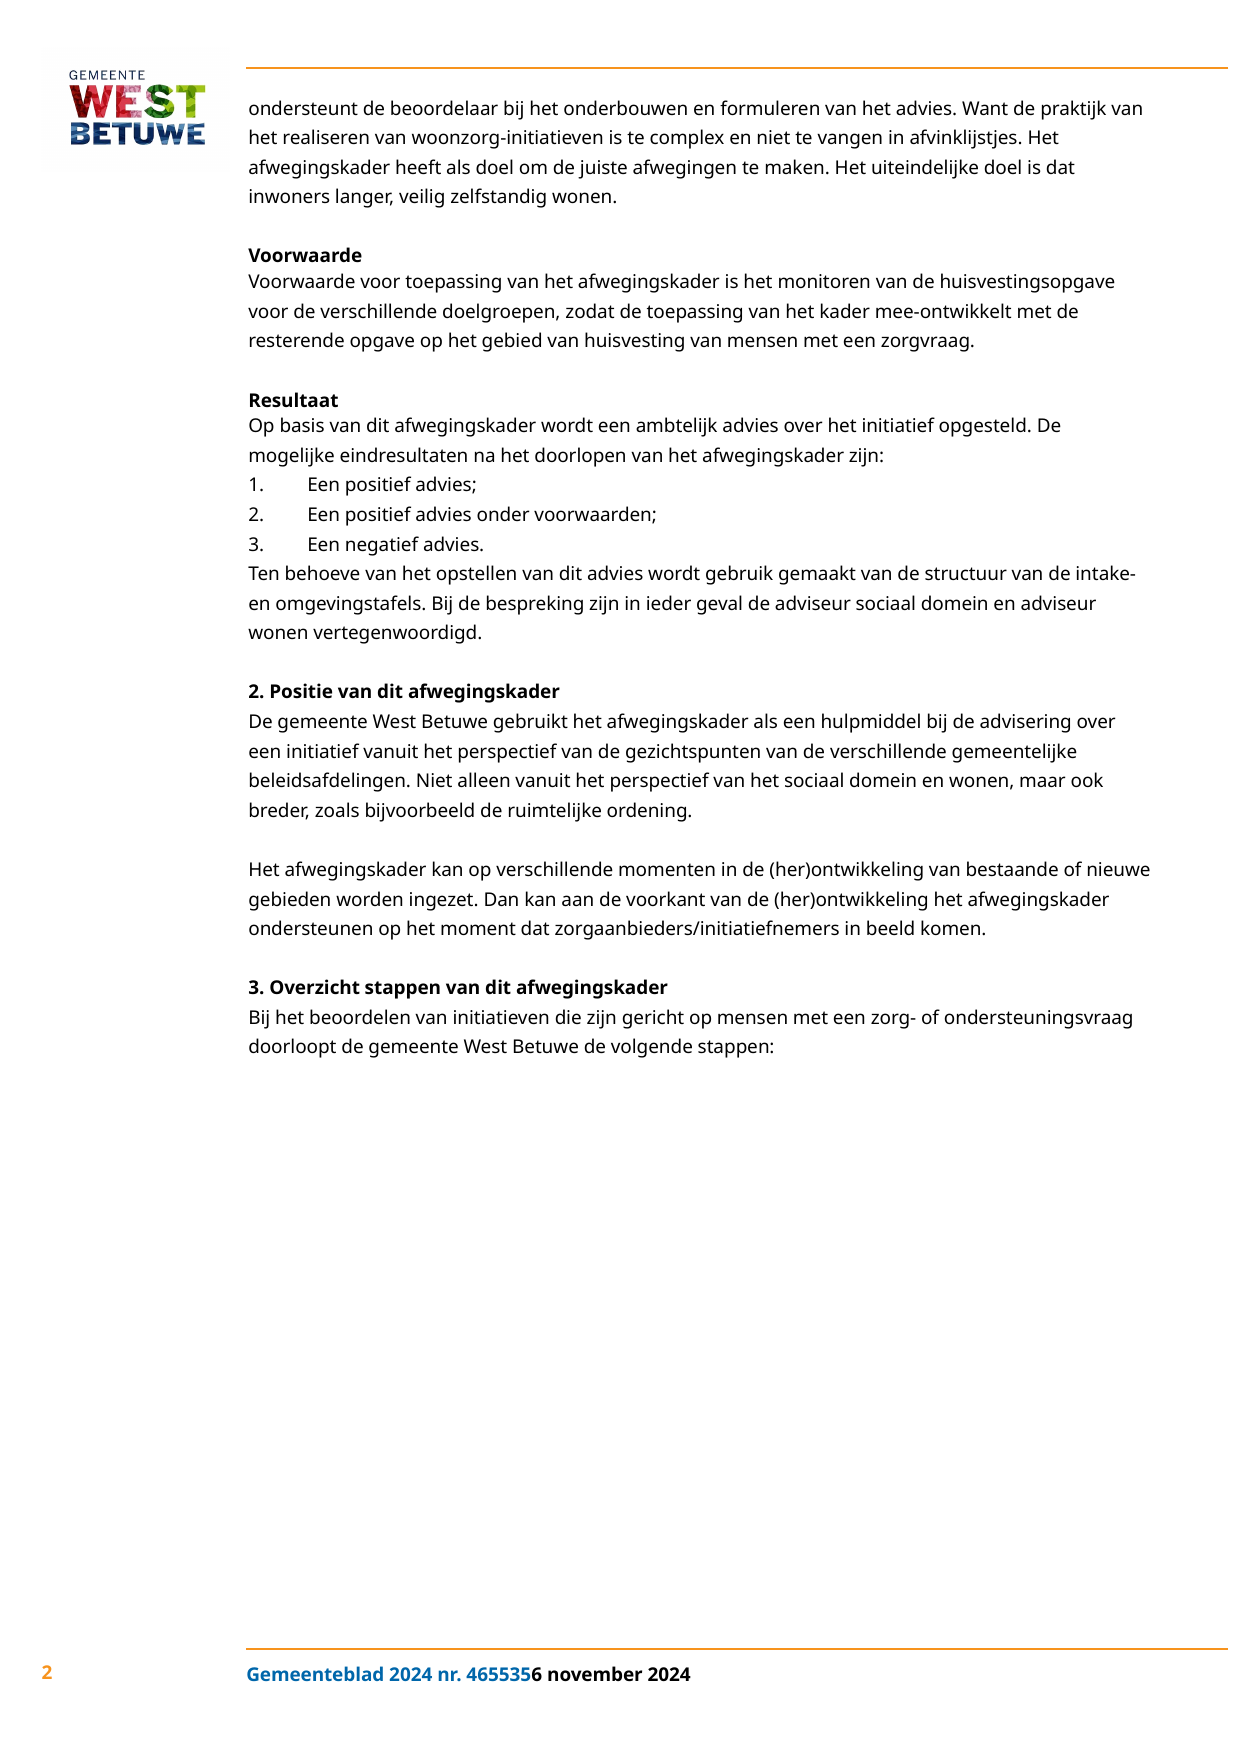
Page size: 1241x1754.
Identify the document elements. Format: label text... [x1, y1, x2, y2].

text Op basis van dit afwegingskader wordt een ambtelijk advies over het initiatief opgesteld. De mogelijke eindresultaten na het doorlopen van het afwegingskader zijn: [248, 412, 1152, 468]
text Het afwegingskader kan op verschillende momenten in de (her)ontwikkeling van bestaande of nieuwe gebieden worden ingezet. Dan kan aan de voorkant van de (her)ontwikkeling het afwegingskader ondersteunen op het moment dat zorgaanbieders/initiatiefnemers in beeld komen. [248, 856, 1152, 941]
text Voorwaarde [248, 243, 1152, 268]
text Bij het beoordelen van initiatieven die zijn gericht op mensen met een zorg- of ondersteuningsvraag doorloopt de gemeente West Betuwe de volgende stappen: [248, 1004, 1152, 1059]
text Voorwaarde voor toepassing van het afwegingskader is het monitoren van de huisvestingsopgave voor de verschillende doelgroepen, zodat de toepassing van het kader mee-ontwikkelt met de resterende opgave op het gebied van huisvesting van mensen met een zorgvraag. [248, 268, 1152, 353]
list Een positief advies; [248, 472, 1152, 497]
text 2. Positie van dit afwegingskader [248, 679, 1152, 704]
list Een negatief advies. [248, 531, 1152, 557]
text ondersteunt de beoordelaar bij het onderbouwen en formuleren van het advies. Want de praktijk van het realiseren van woonzorg-initiatieven is te complex en niet te vangen in afvinklijstjes. Het afwegingskader heeft als doel om de juiste afwegingen te maken. Het uiteindelijke doel is dat inwoners langer, veilig zelfstandig wonen. [248, 95, 1152, 209]
picture [41, 47, 231, 172]
text Ten behoeve van het opstellen van dit advies wordt gebruik gemaakt van de structuur van de intake- en omgevingstafels. Bij de bespreking zijn in ieder geval de adviseur sociaal domein en adviseur wonen vertegenwoordigd. [248, 560, 1152, 645]
text De gemeente West Betuwe gebruikt het afwegingskader als een hulpmiddel bij de advisering over een initiatief vanuit het perspectief van de gezichtspunten van de verschillende gemeentelijke beleidsafdelingen. Niet alleen vanuit het perspectief van het sociaal domein en wonen, maar ook breder, zoals bijvoorbeeld de ruimtelijke ordening. [248, 708, 1152, 823]
text Resultaat [248, 387, 1152, 412]
text 3. Overzicht stappen van dit afwegingskader [248, 974, 1152, 1000]
list Een positief advies onder voorwaarden; [248, 501, 1152, 527]
